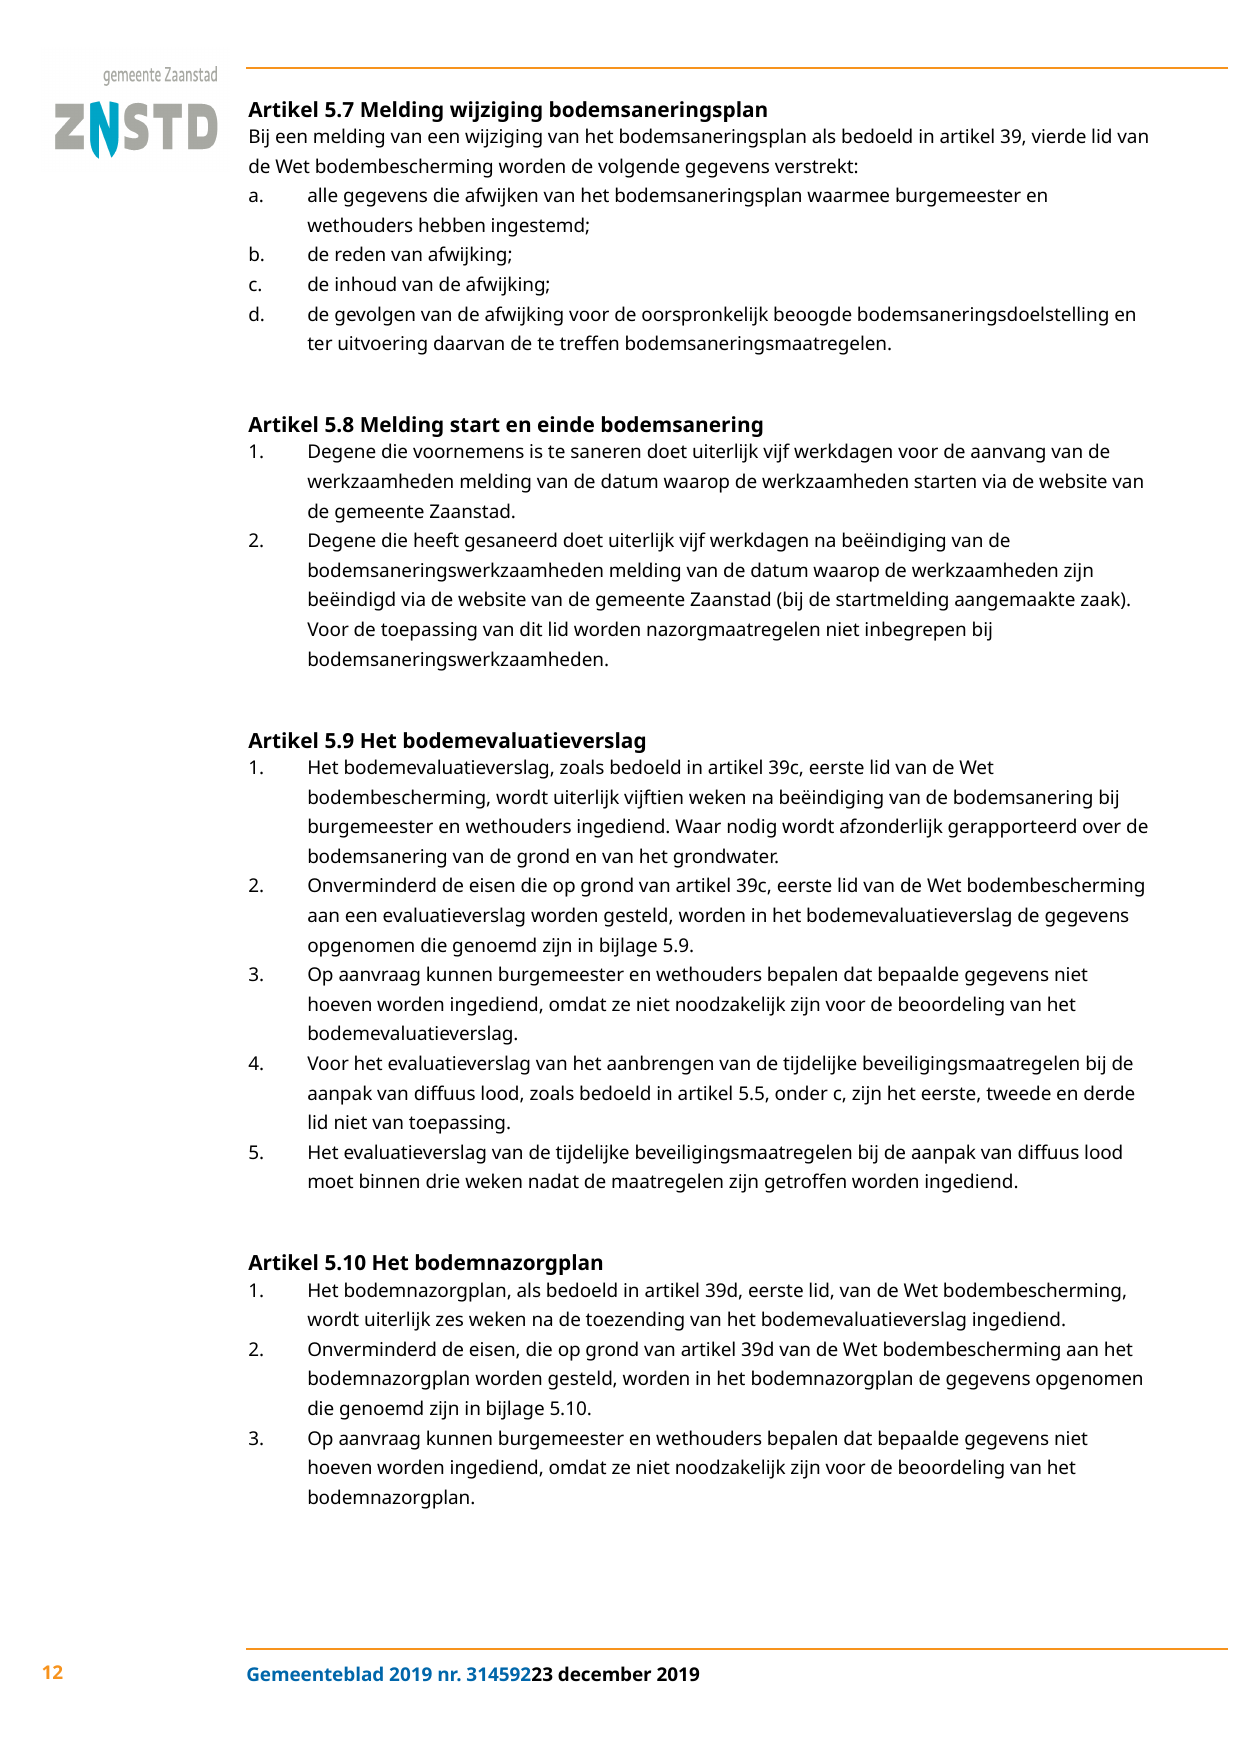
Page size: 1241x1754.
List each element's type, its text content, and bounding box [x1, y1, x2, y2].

list Onverminderd de eisen die op grond van artikel 39c, eerste lid van de Wet bodembescherming aan een evaluatieverslag worden gesteld, worden in het bodemevaluatieverslag de gegevens opgenomen die genoemd zijn in bijlage 5.9. [248, 873, 1152, 957]
list Degene die heeft gesaneerd doet uiterlijk vijf werkdagen na beëindiging van de bodemsaneringswerkzaamheden melding van de datum waarop de werkzaamheden zijn beëindigd via de website van de gemeente Zaanstad (bij de startmelding aangemaakte zaak). Voor de toepassing van dit lid worden nazorgmaatregelen niet inbegrepen bij bodemsaneringswerkzaamheden. [248, 527, 1152, 672]
text Artikel 5.9 Het bodemevaluatieverslag [248, 726, 1152, 754]
list Degene die voornemens is te saneren doet uiterlijk vijf werkdagen voor de aanvang van de werkzaamheden melding van de datum waarop de werkzaamheden starten via de website van de gemeente Zaanstad. [248, 439, 1152, 524]
list Het evaluatieverslag van de tijdelijke beveiligingsmaatregelen bij de aanpak van diffuus lood moet binnen drie weken nadat de maatregelen zijn getroffen worden ingediend. [248, 1139, 1152, 1194]
text Artikel 5.7 Melding wijziging bodemsaneringsplan [248, 95, 1152, 123]
picture [41, 47, 231, 172]
list alle gegevens die afwijken van het bodemsaneringsplan waarmee burgemeester en wethouders hebben ingestemd; [248, 182, 1152, 238]
list Op aanvraag kunnen burgemeester en wethouders bepalen dat bepaalde gegevens niet hoeven worden ingediend, omdat ze niet noodzakelijk zijn voor de beoordeling van het bodemnazorgplan. [248, 1425, 1152, 1510]
text Artikel 5.10 Het bodemnazorgplan [248, 1248, 1152, 1277]
list Voor het evaluatieverslag van het aanbrengen van de tijdelijke beveiligingsmaatregelen bij de aanpak van diffuus lood, zoals bedoeld in artikel 5.5, onder c, zijn het eerste, tweede en derde lid niet van toepassing. [248, 1050, 1152, 1135]
list Het bodemevaluatieverslag, zoals bedoeld in artikel 39c, eerste lid van de Wet bodembescherming, wordt uiterlijk vijftien weken na beëindiging van de bodemsanering bij burgemeester en wethouders ingediend. Waar nodig wordt afzonderlijk gerapporteerd over de bodemsanering van de grond en van het grondwater. [248, 754, 1152, 869]
list Onverminderd de eisen, die op grond van artikel 39d van de Wet bodembescherming aan het bodemnazorgplan worden gesteld, worden in het bodemnazorgplan de gegevens opgenomen die genoemd zijn in bijlage 5.10. [248, 1336, 1152, 1421]
list de reden van afwijking; [248, 242, 1152, 267]
text Bij een melding van een wijziging van het bodemsaneringsplan als bedoeld in artikel 39, vierde lid van de Wet bodembescherming worden de volgende gegevens verstrekt: [248, 123, 1152, 178]
text Artikel 5.8 Melding start en einde bodemsanering [248, 410, 1152, 439]
list de gevolgen van de afwijking voor de oorspronkelijk beoogde bodemsaneringsdoelstelling en ter uitvoering daarvan de te treffen bodemsaneringsmaatregelen. [248, 301, 1152, 356]
list Het bodemnazorgplan, als bedoeld in artikel 39d, eerste lid, van de Wet bodembescherming, wordt uiterlijk zes weken na de toezending van het bodemevaluatieverslag ingediend. [248, 1277, 1152, 1332]
list Op aanvraag kunnen burgemeester en wethouders bepalen dat bepaalde gegevens niet hoeven worden ingediend, omdat ze niet noodzakelijk zijn voor de beoordeling van het bodemevaluatieverslag. [248, 961, 1152, 1046]
list de inhoud van de afwijking; [248, 271, 1152, 297]
